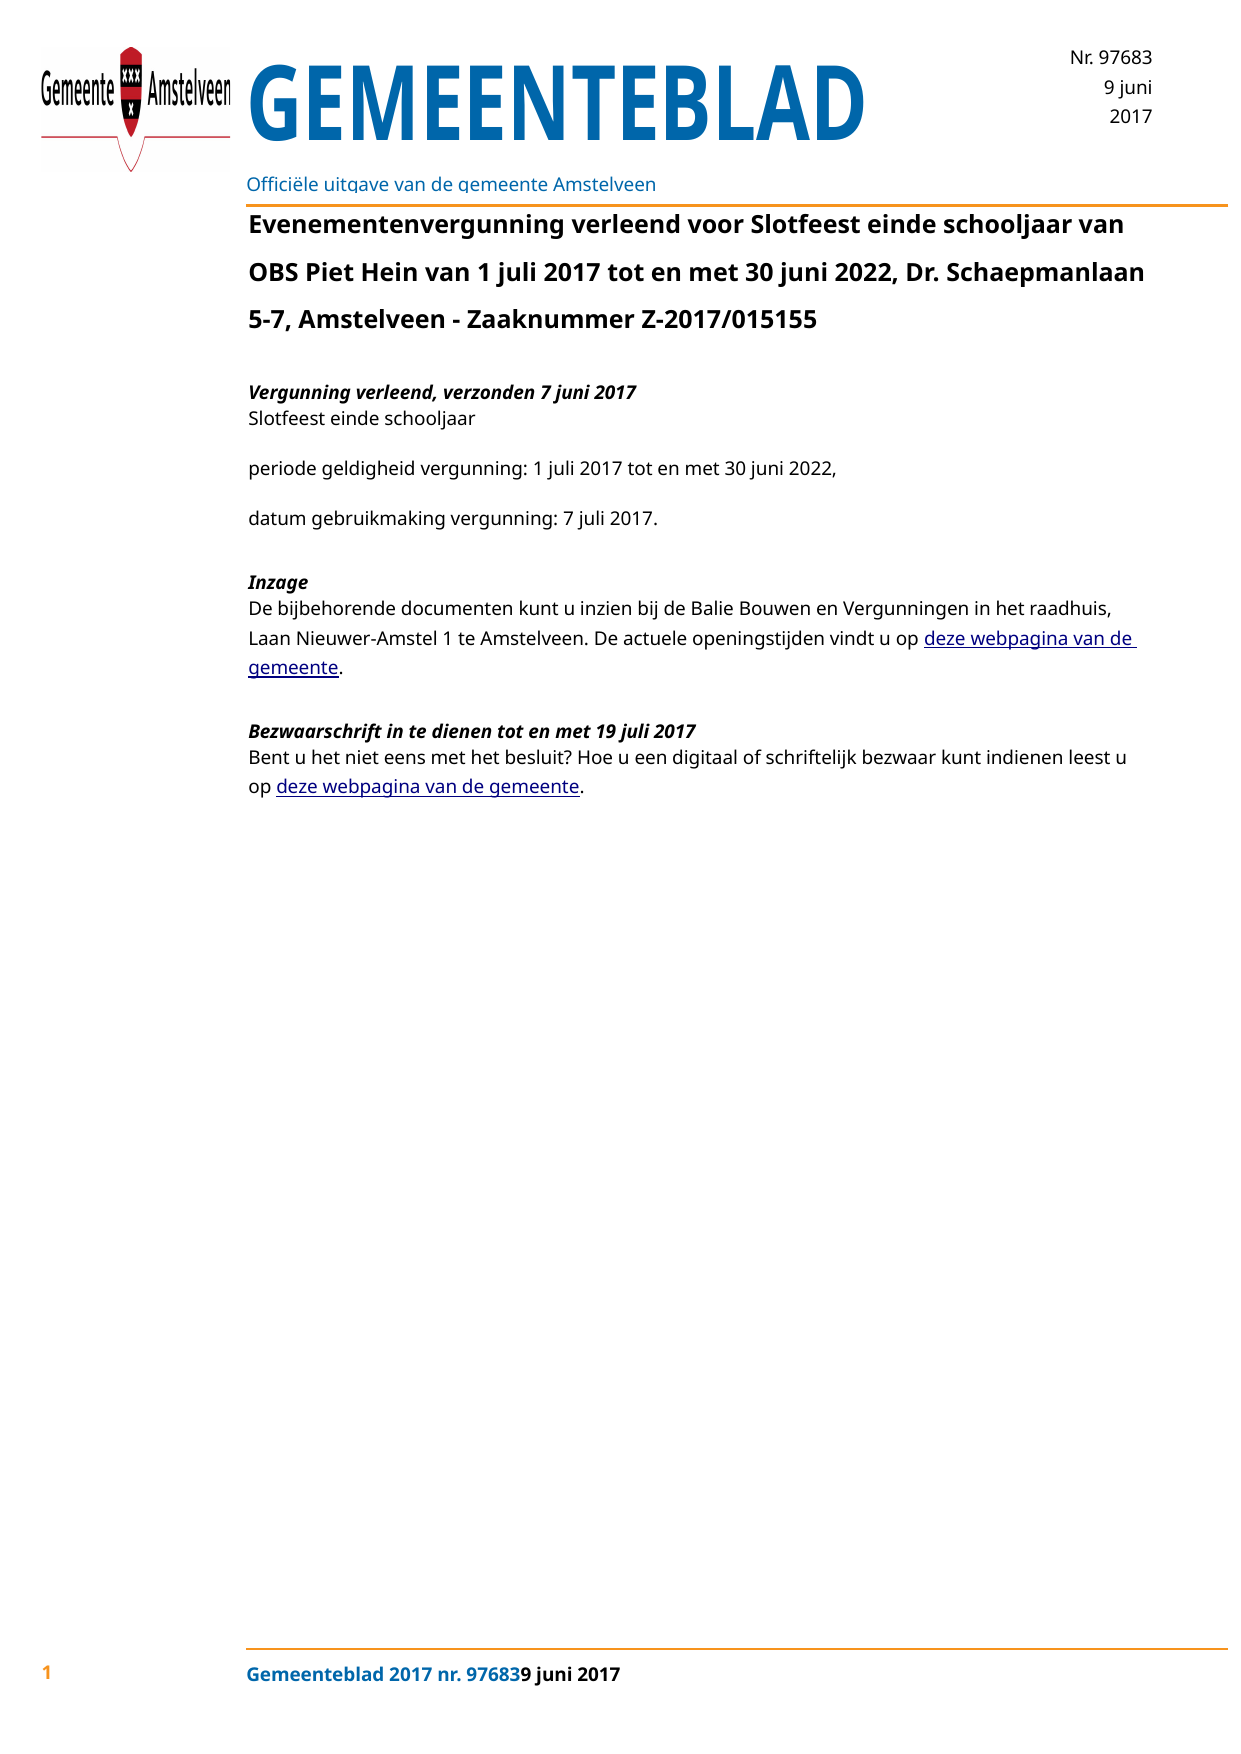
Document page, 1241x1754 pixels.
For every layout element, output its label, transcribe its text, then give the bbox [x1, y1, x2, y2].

text Bezwaarschrift in te dienen tot en met 19 juli 2017 [248, 718, 1152, 744]
text Evenementenvergunning verleend voor Slotfeest einde schooljaar van OBS Piet Hein van 1 juli 2017 tot en met 30 juni 2022, Dr. Schaepmanlaan 5-7, Amstelveen - Zaaknummer Z-2017/015155 [248, 207, 1152, 336]
text Bent u het niet eens met het besluit? Hoe u een digitaal of schriftelijk bezwaar kunt indienen leest u op deze webpagina van de gemeente. [248, 744, 1152, 799]
text Vergunning verleend, verzonden 7 juni 2017 [248, 379, 1152, 405]
text Slotfeest einde schooljaar [248, 405, 1152, 431]
text periode geldigheid vergunning: 1 juli 2017 tot en met 30 juni 2022, [248, 455, 1152, 481]
text Inzage [248, 569, 1152, 595]
text datum gebruikmaking vergunning: 7 juli 2017. [248, 506, 1152, 531]
text De bijbehorende documenten kunt u inzien bij de Balie Bouwen en Vergunningen in het raadhuis, Laan Nieuwer-Amstel 1 te Amstelveen. De actuele openingstijden vindt u op deze webpagina van de gemeente. [248, 595, 1152, 680]
picture [41, 47, 231, 172]
